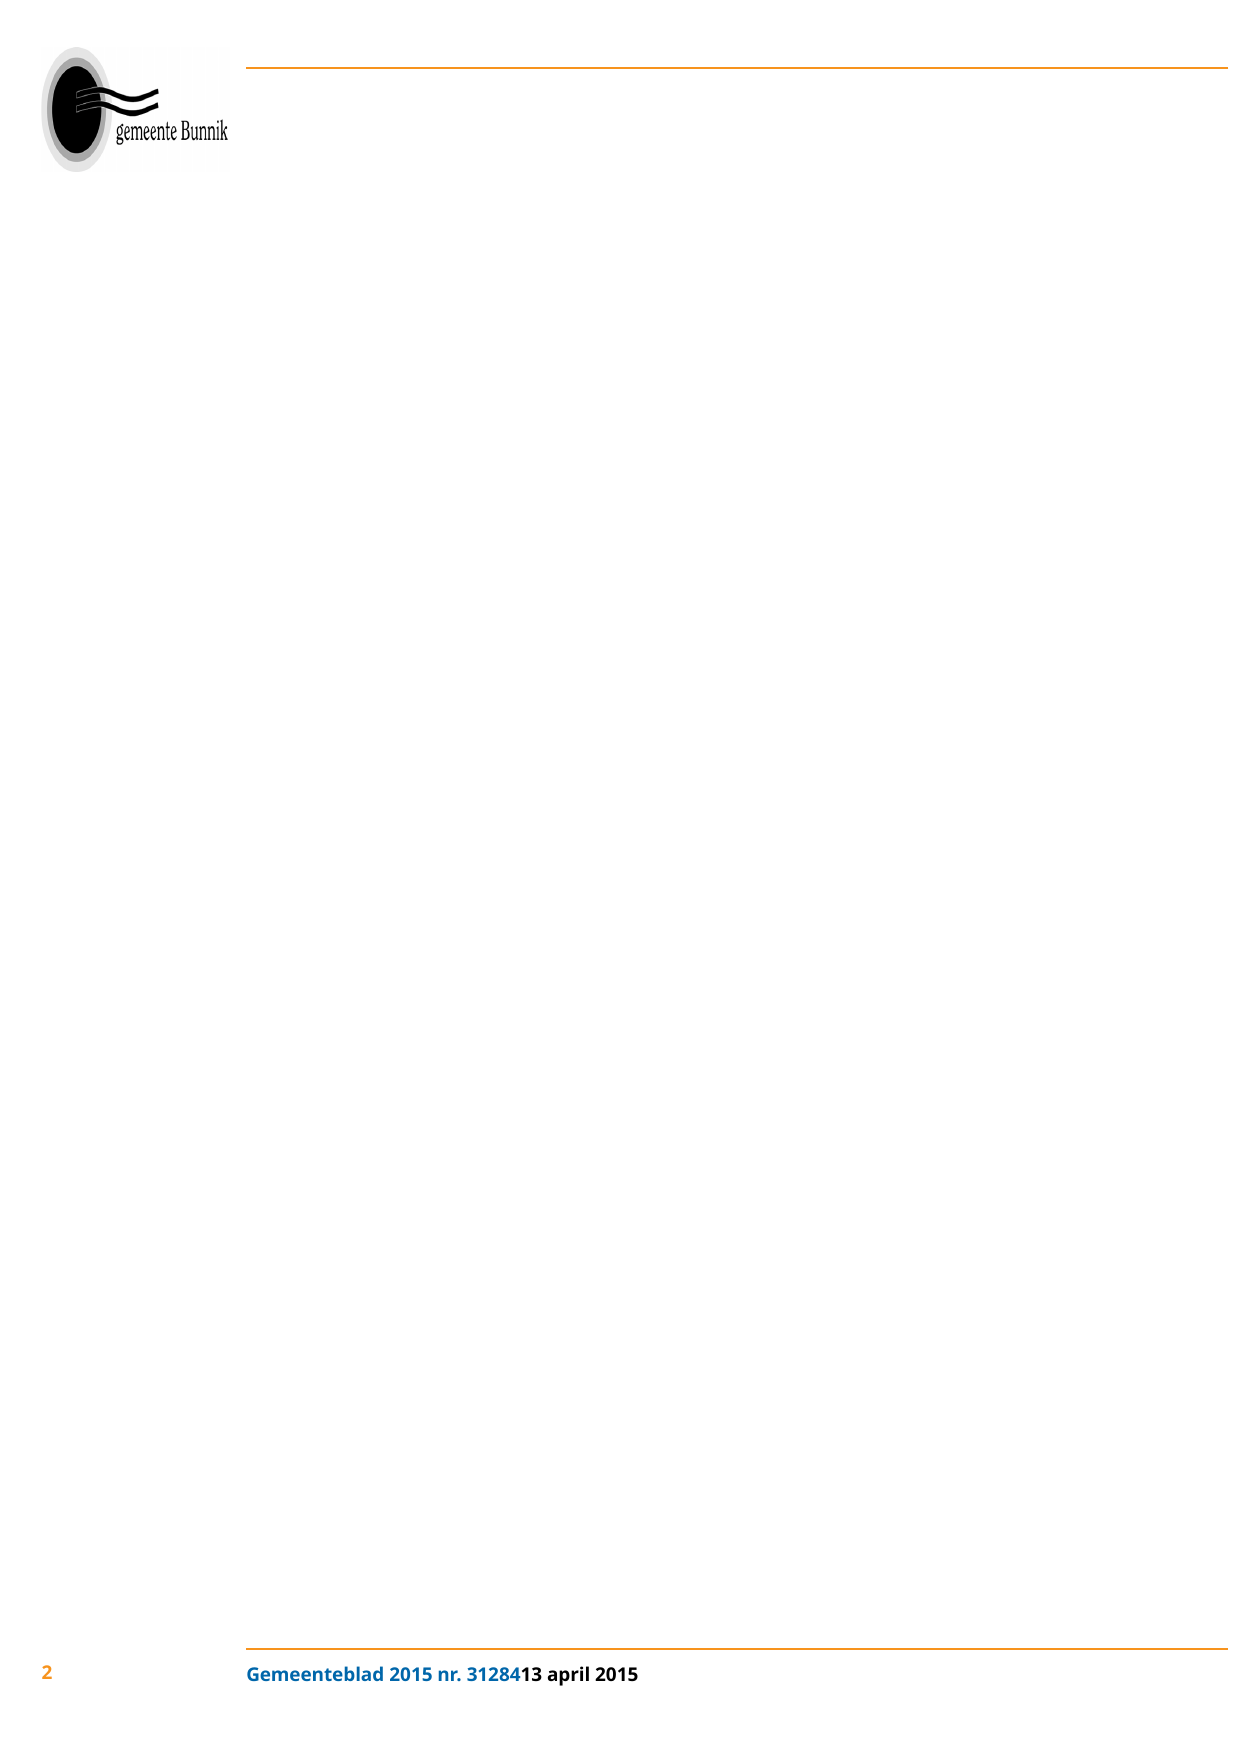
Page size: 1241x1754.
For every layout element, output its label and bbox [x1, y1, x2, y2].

picture [41, 47, 231, 172]
